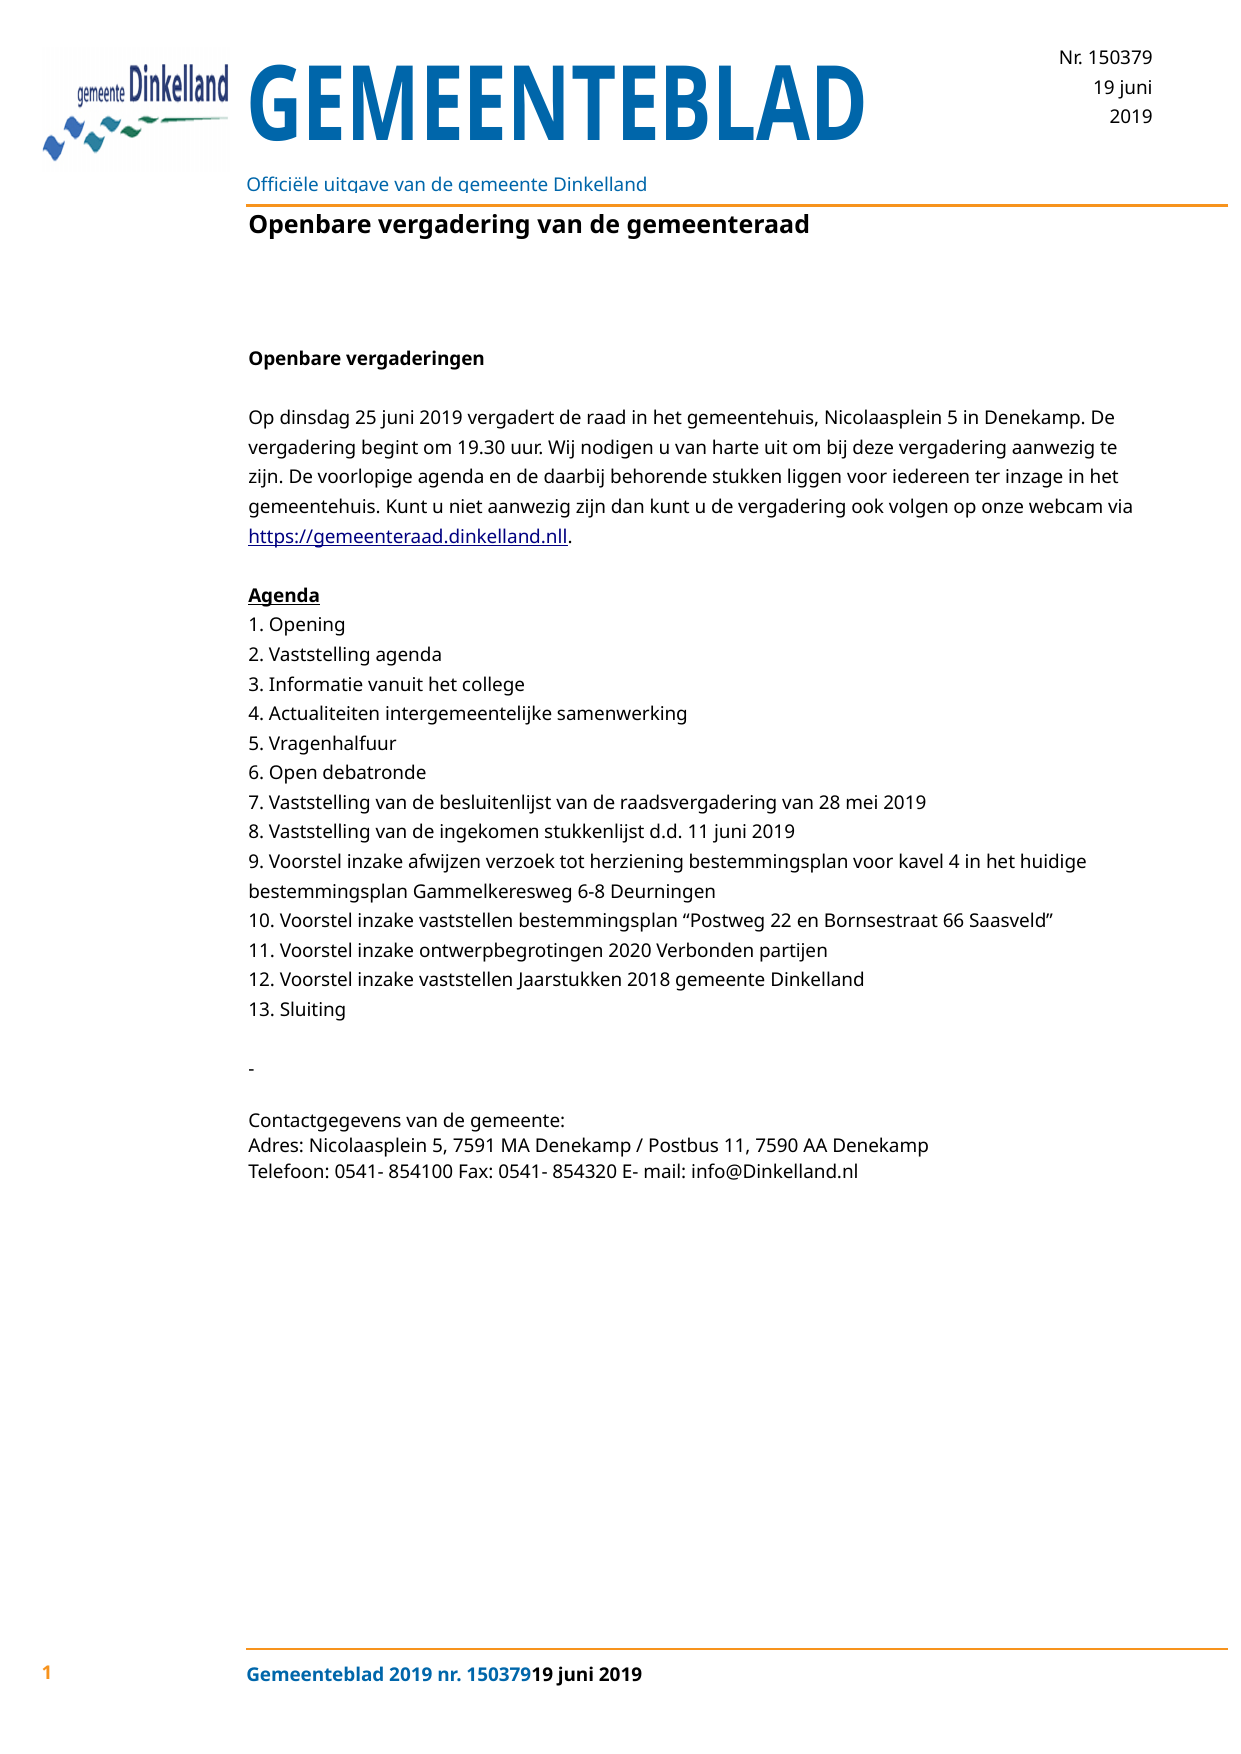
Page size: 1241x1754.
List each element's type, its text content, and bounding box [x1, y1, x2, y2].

text Contactgegevens van de gemeente: [248, 1107, 1152, 1132]
text Openbare vergaderingen [248, 345, 1152, 371]
text 4. Actualiteiten intergemeentelijke samenwerking [248, 700, 1152, 726]
text 2. Vaststelling agenda [248, 641, 1152, 667]
text Op dinsdag 25 juni 2019 vergadert de raad in het gemeentehuis, Nicolaasplein 5 in Denekamp. De vergadering begint om 19.30 uur. Wij nodigen u van harte uit om bij deze vergadering aanwezig te zijn. De voorlopige agenda en de daarbij behorende stukken liggen voor iedereen ter inzage in het gemeentehuis. Kunt u niet aanwezig zijn dan kunt u de vergadering ook volgen op onze webcam via https://gemeenteraad.dinkelland.nll. [248, 404, 1152, 548]
text Adres: Nicolaasplein 5, 7591 MA Denekamp / Postbus 11, 7590 AA Denekamp [248, 1132, 1152, 1158]
text 1. Opening [248, 612, 1152, 637]
text 5. Vragenhalfuur [248, 730, 1152, 756]
text 9. Voorstel inzake afwijzen verzoek tot herziening bestemmingsplan voor kavel 4 in het huidige bestemmingsplan Gammelkeresweg 6-8 Deurningen [248, 848, 1152, 903]
text 13. Sluiting [248, 996, 1152, 1022]
text - [248, 1055, 1152, 1081]
text 7. Vaststelling van de besluitenlijst van de raadsvergadering van 28 mei 2019 [248, 789, 1152, 815]
text 10. Voorstel inzake vaststellen bestemmingsplan “Postweg 22 en Bornsestraat 66 Saasveld” [248, 907, 1152, 933]
text 12. Voorstel inzake vaststellen Jaarstukken 2018 gemeente Dinkelland [248, 967, 1152, 992]
text 6. Open debatronde [248, 759, 1152, 785]
text 8. Vaststelling van de ingekomen stukkenlijst d.d. 11 juni 2019 [248, 819, 1152, 844]
text Openbare vergadering van de gemeenteraad [248, 207, 1152, 241]
text 3. Informatie vanuit het college [248, 671, 1152, 696]
text 11. Voorstel inzake ontwerpbegrotingen 2020 Verbonden partijen [248, 937, 1152, 963]
picture [41, 47, 231, 172]
text Agenda [248, 582, 1152, 608]
text Telefoon: 0541- 854100 Fax: 0541- 854320 E- mail: info@Dinkelland.nl [248, 1158, 1152, 1184]
